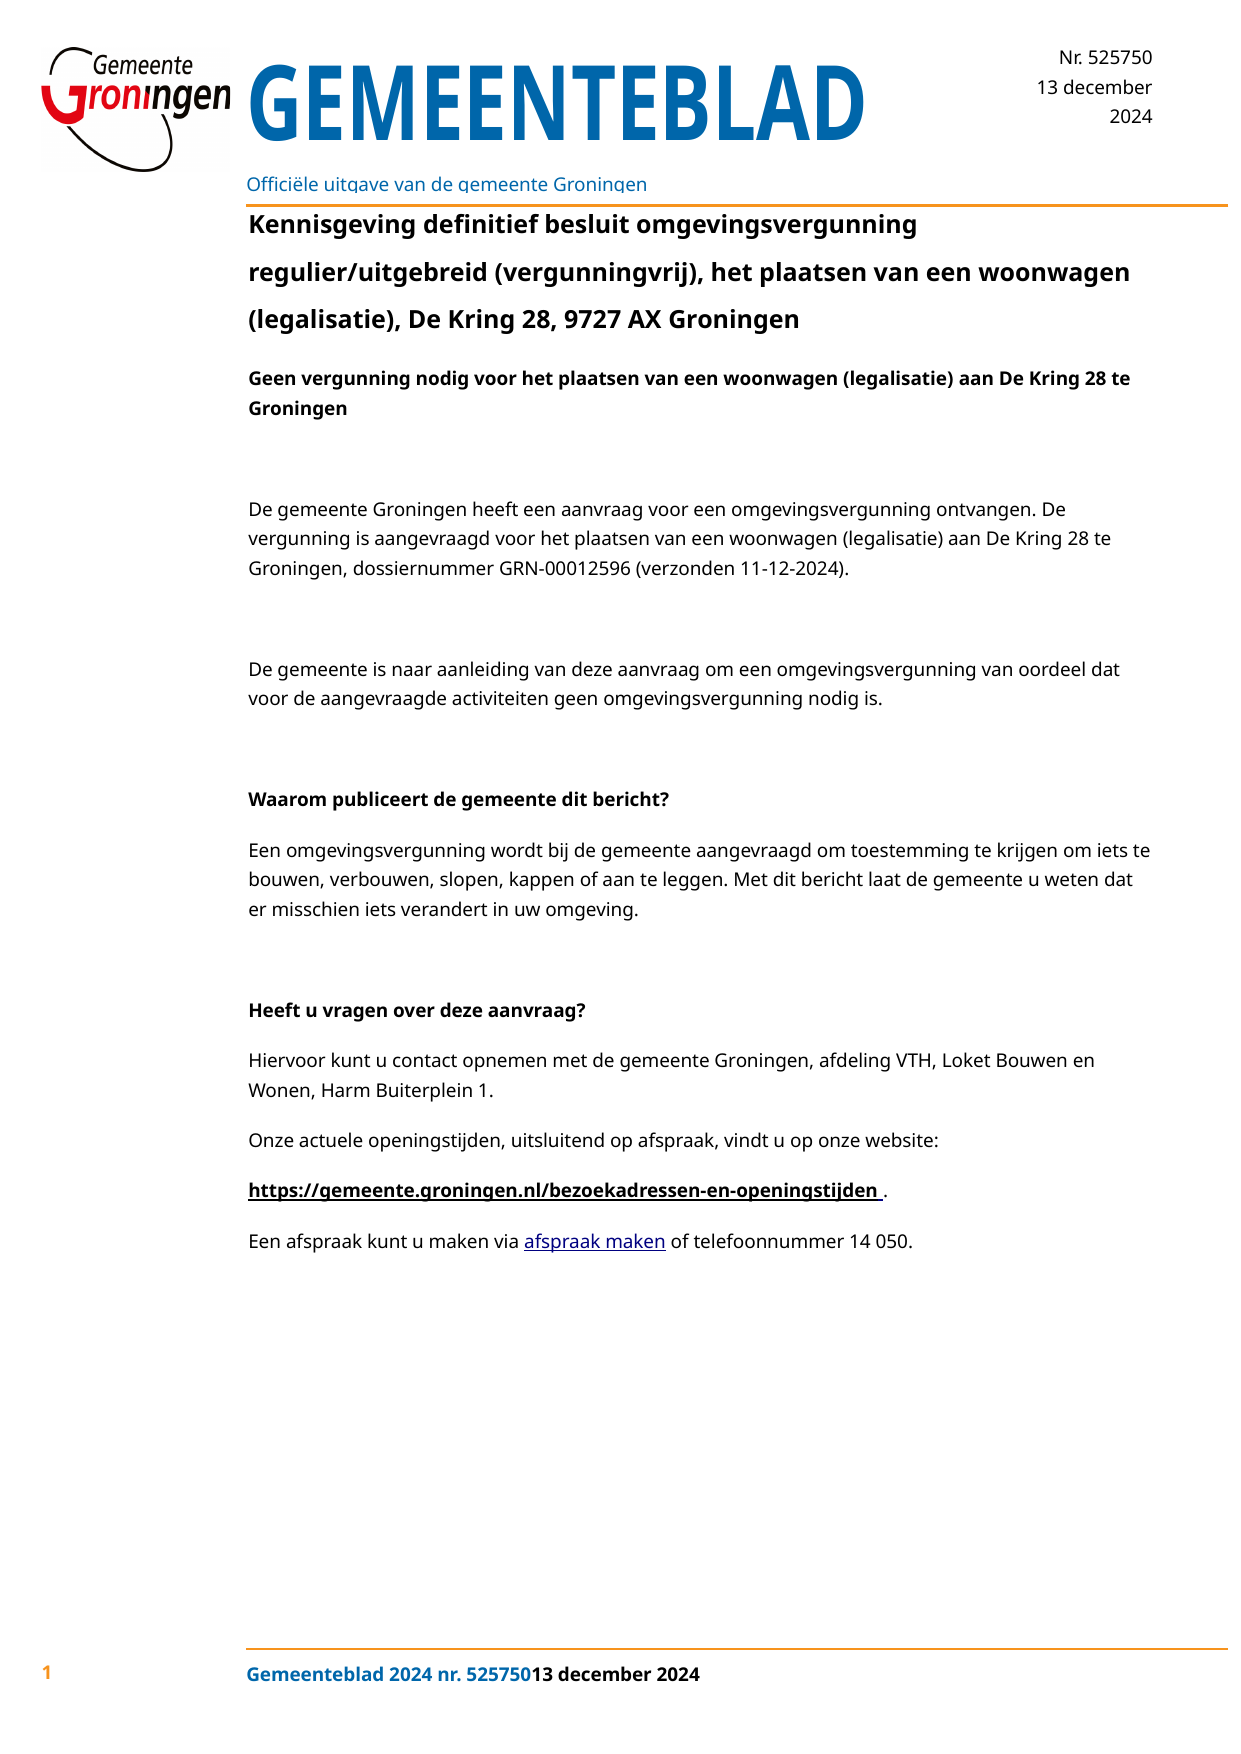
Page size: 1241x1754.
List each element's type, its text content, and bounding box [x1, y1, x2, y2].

text Hiervoor kunt u contact opnemen met de gemeente Groningen, afdeling VTH, Loket Bouwen en Wonen, Harm Buiterplein 1. [248, 1047, 1152, 1102]
text Heeft u vragen over deze aanvraag? [248, 997, 1152, 1022]
text Waarom publiceert de gemeente dit bericht? [248, 786, 1152, 812]
text Kennisgeving definitief besluit omgevingsvergunning regulier/uitgebreid (vergunningvrij), het plaatsen van een woonwagen (legalisatie), De Kring 28, 9727 AX Groningen [248, 207, 1152, 336]
text Een afspraak kunt u maken via afspraak maken of telefoonnummer 14 050. [248, 1228, 1152, 1254]
text De gemeente Groningen heeft een aanvraag voor een omgevingsvergunning ontvangen. De vergunning is aangevraagd voor het plaatsen van een woonwagen (legalisatie) aan De Kring 28 te Groningen, dossiernummer GRN-00012596 (verzonden 11-12-2024). [248, 496, 1152, 581]
text Een omgevingsvergunning wordt bij de gemeente aangevraagd om toestemming te krijgen om iets te bouwen, verbouwen, slopen, kappen of aan te leggen. Met dit bericht laat de gemeente u weten dat er misschien iets verandert in uw omgeving. [248, 837, 1152, 922]
text Onze actuele openingstijden, uitsluitend op afspraak, vindt u op onze website: [248, 1127, 1152, 1153]
text https://gemeente.groningen.nl/bezoekadressen-en-openingstijden . [248, 1178, 1152, 1203]
text De gemeente is naar aanleiding van deze aanvraag om een omgevingsvergunning van oordeel dat voor de aangevraagde activiteiten geen omgevingsvergunning nodig is. [248, 656, 1152, 711]
picture [41, 47, 231, 172]
text Geen vergunning nodig voor het plaatsen van een woonwagen (legalisatie) aan De Kring 28 te Groningen [248, 366, 1152, 421]
